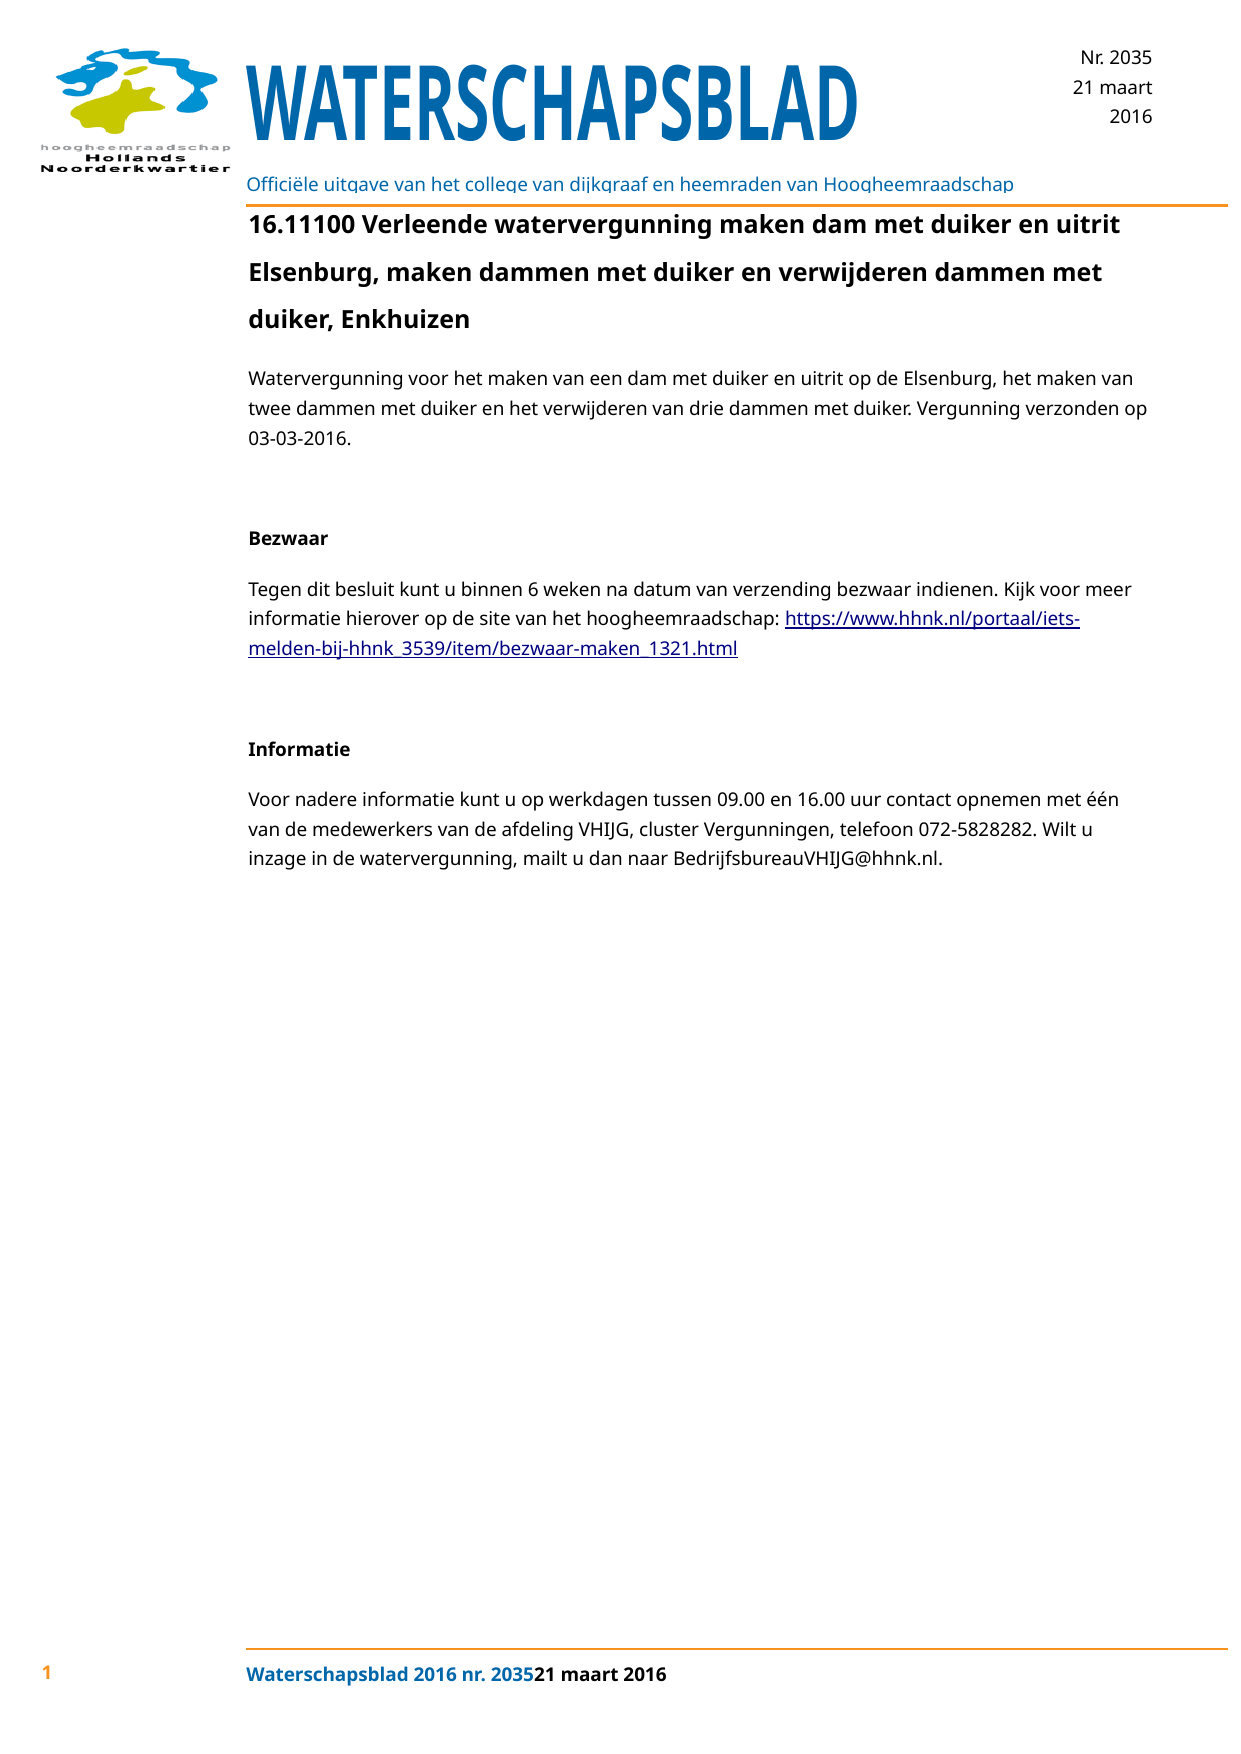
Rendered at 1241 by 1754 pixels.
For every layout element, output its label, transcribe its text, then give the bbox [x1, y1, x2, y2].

text Watervergunning voor het maken van een dam met duiker en uitrit op de Elsenburg, het maken van twee dammen met duiker en het verwijderen van drie dammen met duiker. Vergunning verzonden op 03-03-2016. [248, 366, 1152, 450]
text 16.11100 Verleende watervergunning maken dam met duiker en uitrit Elsenburg, maken dammen met duiker en verwijderen dammen met duiker, Enkhuizen [248, 207, 1152, 336]
picture [41, 47, 231, 172]
text Voor nadere informatie kunt u op werkdagen tussen 09.00 en 16.00 uur contact opnemen met één van de medewerkers van de afdeling VHIJG, cluster Vergunningen, telefoon 072-5828282. Wilt u inzage in de watervergunning, mailt u dan naar BedrijfsbureauVHIJG@hhnk.nl. [248, 786, 1152, 871]
text Informatie [248, 736, 1152, 762]
text Tegen dit besluit kunt u binnen 6 weken na datum van verzending bezwaar indienen. Kijk voor meer informatie hierover op de site van het hoogheemraadschap: https://www.hhnk.nl/portaal/iets-melden-bij-hhnk_3539/item/bezwaar-maken_1321.html [248, 576, 1152, 661]
text Bezwaar [248, 526, 1152, 551]
